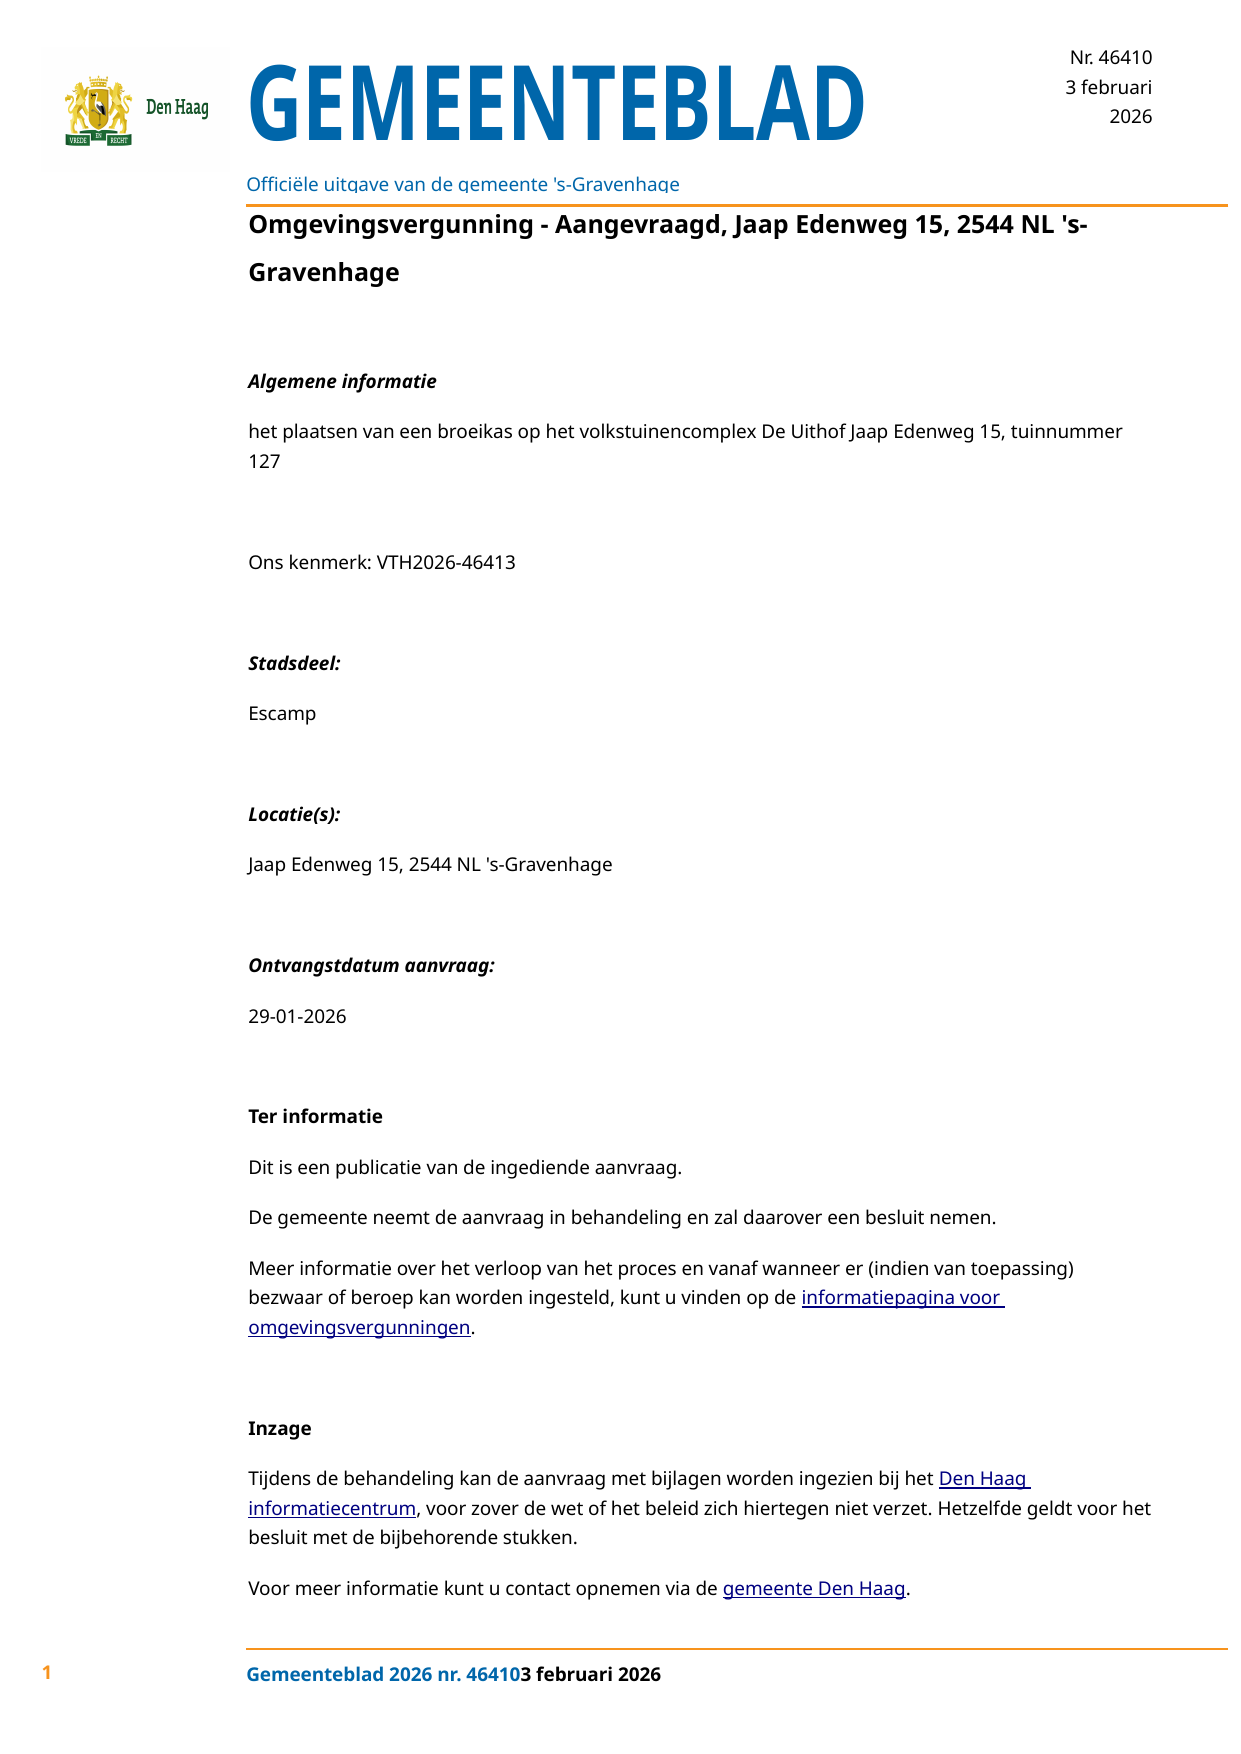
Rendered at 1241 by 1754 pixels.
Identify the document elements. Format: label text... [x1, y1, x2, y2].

text De gemeente neemt de aanvraag in behandeling en zal daarover een besluit nemen. [248, 1204, 1152, 1230]
text Ons kenmerk: VTH2026-46413 [248, 549, 1152, 575]
text Algemene informatie [248, 368, 1152, 394]
text Locatie(s): [248, 801, 1152, 827]
text Tijdens de behandeling kan de aanvraag met bijlagen worden ingezien bij het Den Haag informatiecentrum, voor zover de wet of het beleid zich hiertegen niet verzet. Hetzelfde geldt voor het besluit met de bijbehorende stukken. [248, 1465, 1152, 1550]
text Ter informatie [248, 1104, 1152, 1129]
text Escamp [248, 700, 1152, 726]
text Meer informatie over het verloop van het proces en vanaf wanneer er (indien van toepassing) bezwaar of beroep kan worden ingesteld, kunt u vinden op de informatiepagina voor omgevingsvergunningen. [248, 1255, 1152, 1340]
picture [41, 47, 231, 172]
text Voor meer informatie kunt u contact opnemen via de gemeente Den Haag. [248, 1575, 1152, 1601]
text Ontvangstdatum aanvraag: [248, 952, 1152, 978]
text Stadsdeel: [248, 650, 1152, 676]
text het plaatsen van een broeikas op het volkstuinencomplex De Uithof Jaap Edenweg 15, tuinnummer 127 [248, 419, 1152, 474]
text Dit is een publicatie van de ingediende aanvraag. [248, 1154, 1152, 1180]
text Omgevingsvergunning - Aangevraagd, Jaap Edenweg 15, 2544 NL 's-Gravenhage [248, 207, 1152, 288]
text Inzage [248, 1415, 1152, 1441]
text Jaap Edenweg 15, 2544 NL 's-Gravenhage [248, 852, 1152, 877]
text 29-01-2026 [248, 1003, 1152, 1029]
